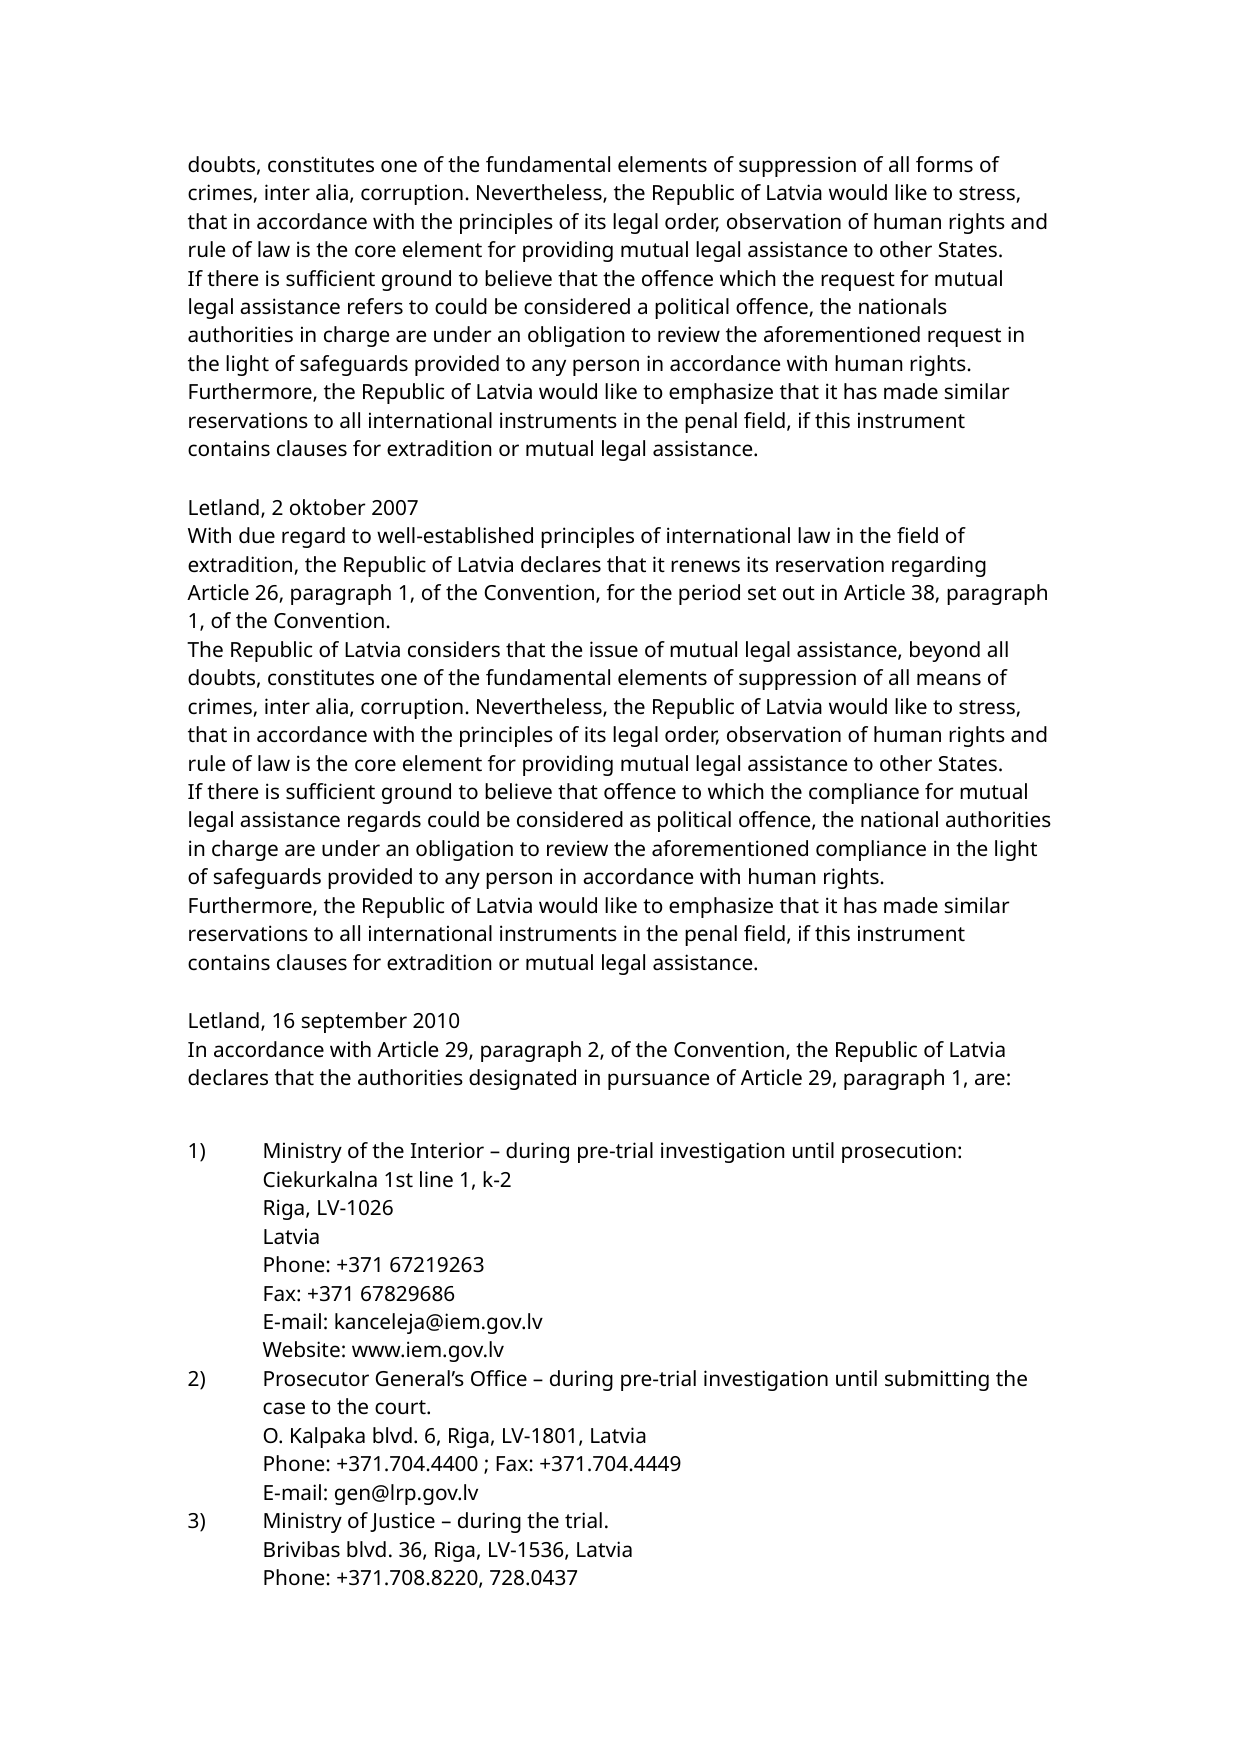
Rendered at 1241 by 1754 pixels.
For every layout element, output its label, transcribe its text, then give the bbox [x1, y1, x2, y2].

list Brivibas blvd. 36, Riga, LV-1536, Latvia [187, 1535, 1053, 1563]
list Ciekurkalna 1st line 1, k-2 [187, 1165, 1053, 1193]
list Latvia [187, 1222, 1053, 1250]
list Fax: +371 67829686 [187, 1279, 1053, 1307]
text Letland, 2 oktober 2007 [187, 493, 1053, 521]
list Riga, LV-1026 [187, 1193, 1053, 1222]
list E-mail: gen@lrp.gov.lv [187, 1478, 1053, 1506]
list Phone: +371 67219263 [187, 1250, 1053, 1279]
text With due regard to well-established principles of international law in the field of extradition, the Republic of Latvia declares that it renews its reservation regarding Article 26, paragraph 1, of the Convention, for the period set out in Article 38, paragraph 1, of the Convention. [187, 521, 1053, 635]
list Website: www.iem.gov.lv [187, 1336, 1053, 1364]
text In accordance with Article 29, paragraph 2, of the Convention, the Republic of Latvia declares that the authorities designated in pursuance of Article 29, paragraph 1, are: [187, 1035, 1053, 1092]
list O. Kalpaka blvd. 6, Riga, LV-1801, Latvia [187, 1421, 1053, 1449]
list Ministry of the Interior – during pre-trial investigation until prosecution: [187, 1137, 1053, 1165]
text Furthermore, the Republic of Latvia would like to emphasize that it has made similar reservations to all international instruments in the penal field, if this instrument contains clauses for extradition or mutual legal assistance. [187, 377, 1053, 463]
text doubts, constitutes one of the fundamental elements of suppression of all forms of crimes, inter alia, corruption. Nevertheless, the Republic of Latvia would like to stress, that in accordance with the principles of its legal order, observation of human rights and rule of law is the core element for providing mutual legal assistance to other States. [187, 150, 1053, 264]
text Furthermore, the Republic of Latvia would like to emphasize that it has made similar reservations to all international instruments in the penal field, if this instrument contains clauses for extradition or mutual legal assistance. [187, 891, 1053, 976]
list Phone: +371.704.4400 ; Fax: +371.704.4449 [187, 1449, 1053, 1478]
list Prosecutor General’s Office – during pre-trial investigation until submitting the case to the court. [187, 1364, 1053, 1421]
list E-mail: kanceleja@iem.gov.lv [187, 1307, 1053, 1336]
text If there is sufficient ground to believe that the offence which the request for mutual legal assistance refers to could be considered a political offence, the nationals authorities in charge are under an obligation to review the aforementioned request in the light of safeguards provided to any person in accordance with human rights. [187, 264, 1053, 377]
text The Republic of Latvia considers that the issue of mutual legal assistance, beyond all doubts, constitutes one of the fundamental elements of suppression of all means of crimes, inter alia, corruption. Nevertheless, the Republic of Latvia would like to stress, that in accordance with the principles of its legal order, observation of human rights and rule of law is the core element for providing mutual legal assistance to other States. [187, 635, 1053, 777]
text Letland, 16 september 2010 [187, 1006, 1053, 1035]
list Phone: +371.708.8220, 728.0437 [187, 1563, 1053, 1592]
list Ministry of Justice – during the trial. [187, 1506, 1053, 1535]
text If there is sufficient ground to believe that offence to which the compliance for mutual legal assistance regards could be considered as political offence, the national authorities in charge are under an obligation to review the aforementioned compliance in the light of safeguards provided to any person in accordance with human rights. [187, 777, 1053, 891]
